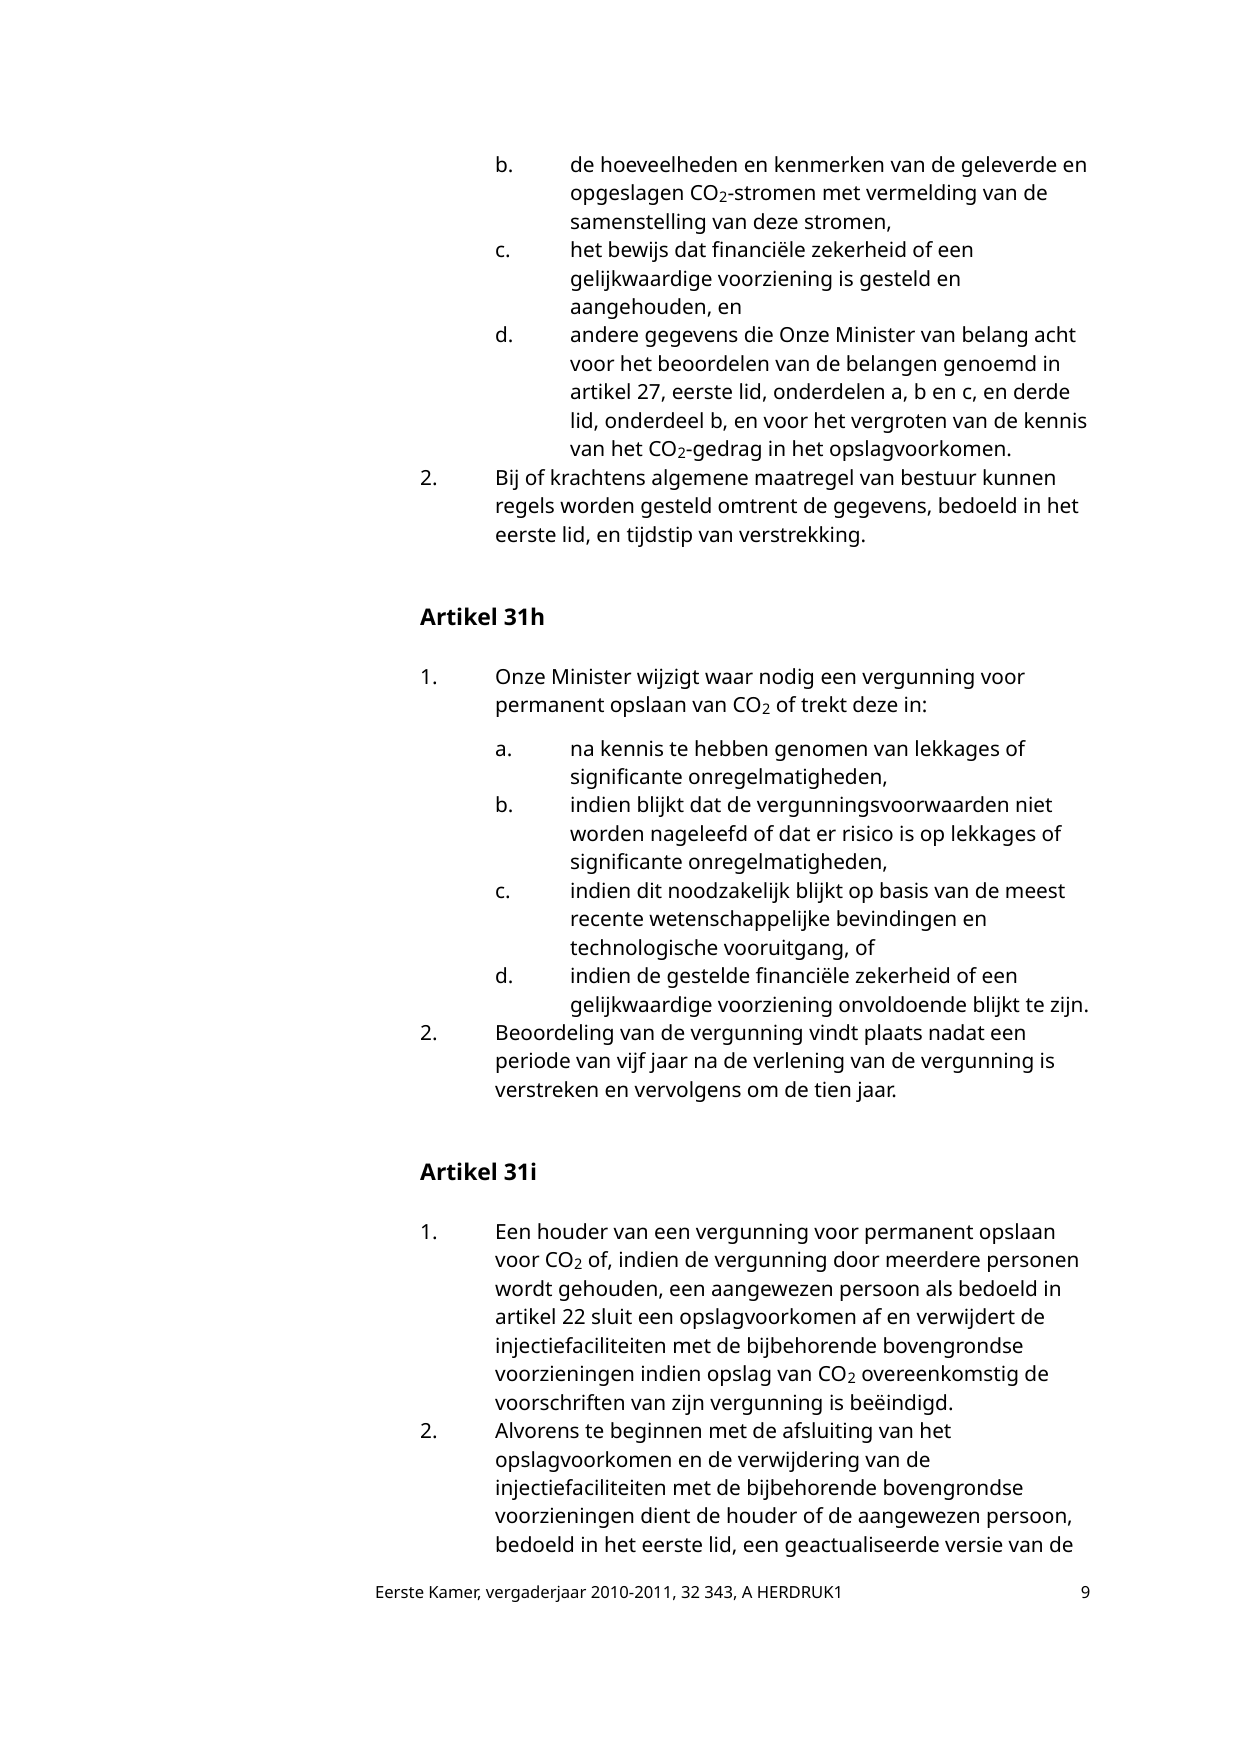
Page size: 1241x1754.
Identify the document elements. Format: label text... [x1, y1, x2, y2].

list de hoeveelheden en kenmerken van de geleverde en opgeslagen CO2-stromen met vermelding van de samenstelling van deze stromen, [495, 150, 1090, 235]
subtitle Artikel 31h [420, 601, 1090, 632]
list het bewijs dat financiële zekerheid of een gelijkwaardige voorziening is gesteld en aangehouden, en [495, 235, 1090, 321]
list na kennis te hebben genomen van lekkages of significante onregelmatigheden, [495, 734, 1090, 791]
list Onze Minister wijzigt waar nodig een vergunning voor permanent opslaan van CO2 of trekt deze in: [420, 662, 1090, 719]
list Een houder van een vergunning voor permanent opslaan voor CO2 of, indien de vergunning door meerdere personen wordt gehouden, een aangewezen persoon als bedoeld in artikel 22 sluit een opslagvoorkomen af en verwijdert de injectiefaciliteiten met de bijbehorende bovengrondse voorzieningen indien opslag van CO2 overeenkomstig de voorschriften van zijn vergunning is beëindigd. [420, 1217, 1090, 1416]
subtitle Artikel 31i [420, 1156, 1090, 1187]
list Bij of krachtens algemene maatregel van bestuur kunnen regels worden gesteld omtrent de gegevens, bedoeld in het eerste lid, en tijdstip van verstrekking. [420, 463, 1090, 548]
list indien blijkt dat de vergunningsvoorwaarden niet worden nageleefd of dat er risico is op lekkages of significante onregelmatigheden, [495, 791, 1090, 876]
list andere gegevens die Onze Minister van belang acht voor het beoordelen van de belangen genoemd in artikel 27, eerste lid, onderdelen a, b en c, en derde lid, onderdeel b, en voor het vergroten van de kennis van het CO2-gedrag in het opslagvoorkomen. [495, 321, 1090, 463]
list indien dit noodzakelijk blijkt op basis van de meest recente wetenschappelijke bevindingen en technologische vooruitgang, of [495, 876, 1090, 961]
list Beoordeling van de vergunning vindt plaats nadat een periode van vijf jaar na de verlening van de vergunning is verstreken en vervolgens om de tien jaar. [420, 1018, 1090, 1103]
list indien de gestelde financiële zekerheid of een gelijkwaardige voorziening onvoldoende blijkt te zijn. [495, 961, 1090, 1018]
list Alvorens te beginnen met de afsluiting van het opslagvoorkomen en de verwijdering van de injectiefaciliteiten met de bijbehorende bovengrondse voorzieningen dient de houder of de aangewezen persoon, bedoeld in het eerste lid, een geactualiseerde versie van de [420, 1416, 1090, 1558]
